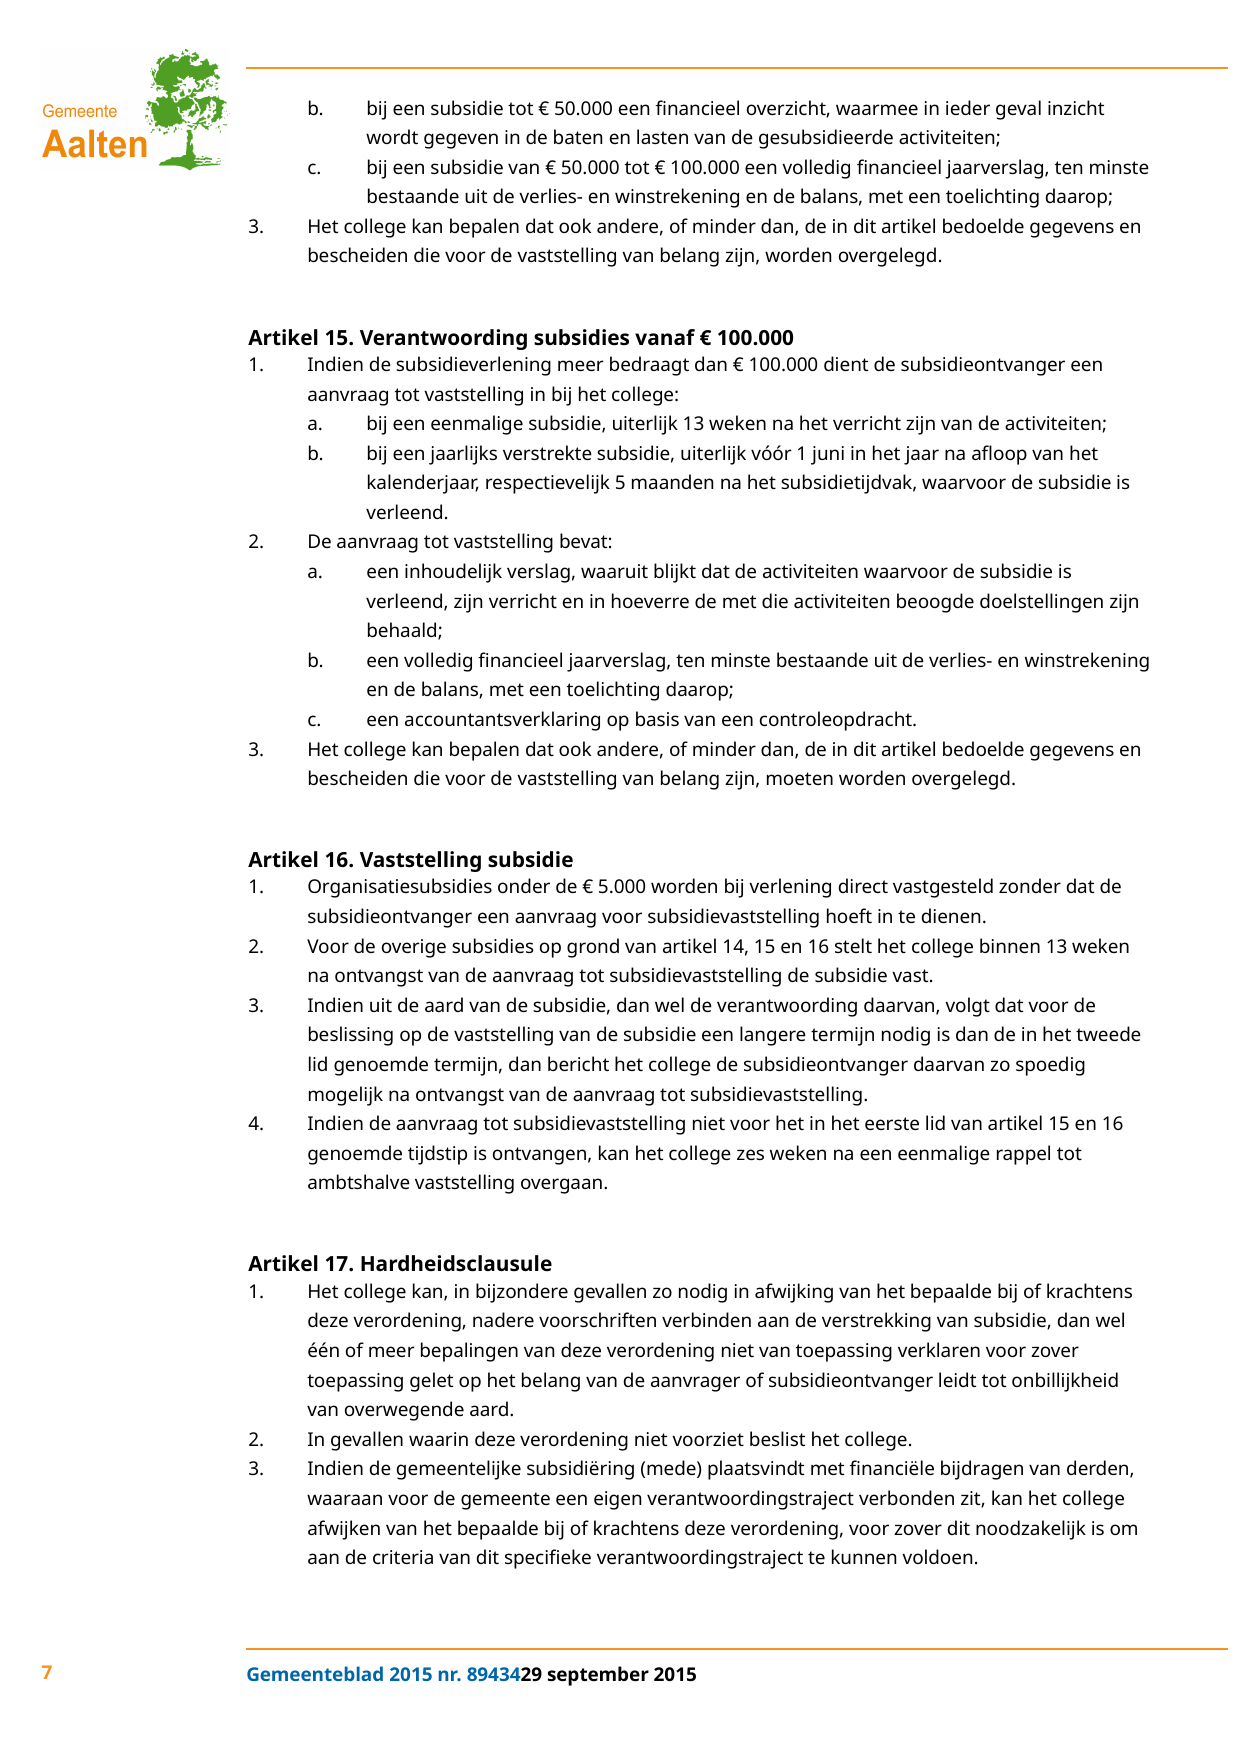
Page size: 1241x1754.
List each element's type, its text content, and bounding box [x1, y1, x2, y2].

list Voor de overige subsidies op grond van artikel 14, 15 en 16 stelt het college binnen 13 weken na ontvangst van de aanvraag tot subsidievaststelling de subsidie vast. [248, 933, 1152, 988]
list bij een jaarlijks verstrekte subsidie, uiterlijk vóór 1 juni in het jaar na afloop van het kalenderjaar, respectievelijk 5 maanden na het subsidietijdvak, waarvoor de subsidie is verleend. [307, 440, 1152, 525]
list een inhoudelijk verslag, waaruit blijkt dat de activiteiten waarvoor de subsidie is verleend, zijn verricht en in hoeverre de met die activiteiten beoogde doelstellingen zijn behaald; [307, 558, 1152, 643]
list bij een subsidie van € 50.000 tot € 100.000 een volledig financieel jaarverslag, ten minste bestaande uit de verlies- en winstrekening en de balans, met een toelichting daarop; [307, 154, 1152, 209]
list Indien uit de aard van de subsidie, dan wel de verantwoording daarvan, volgt dat voor de beslissing op de vaststelling van de subsidie een langere termijn nodig is dan de in het tweede lid genoemde termijn, dan bericht het college de subsidieontvanger daarvan zo spoedig mogelijk na ontvangst van de aanvraag tot subsidievaststelling. [248, 992, 1152, 1107]
list bij een eenmalige subsidie, uiterlijk 13 weken na het verricht zijn van de activiteiten; [307, 410, 1152, 436]
list een accountantsverklaring op basis van een controleopdracht. [307, 706, 1152, 732]
text Artikel 15. Verantwoording subsidies vanaf € 100.000 [248, 323, 1152, 351]
list bij een subsidie tot € 50.000 een financieel overzicht, waarmee in ieder geval inzicht wordt gegeven in de baten en lasten van de gesubsidieerde activiteiten; [307, 95, 1152, 150]
list Indien de subsidieverlening meer bedraagt dan € 100.000 dient de subsidieontvanger een aanvraag tot vaststelling in bij het college: [248, 351, 1152, 406]
list een volledig financieel jaarverslag, ten minste bestaande uit de verlies- en winstrekening en de balans, met een toelichting daarop; [307, 647, 1152, 702]
list Organisatiesubsidies onder de € 5.000 worden bij verlening direct vastgesteld zonder dat de subsidieontvanger een aanvraag voor subsidievaststelling hoeft in te dienen. [248, 874, 1152, 929]
list Het college kan bepalen dat ook andere, of minder dan, de in dit artikel bedoelde gegevens en bescheiden die voor de vaststelling van belang zijn, moeten worden overgelegd. [248, 736, 1152, 791]
list In gevallen waarin deze verordening niet voorziet beslist het college. [248, 1426, 1152, 1452]
list De aanvraag tot vaststelling bevat: [248, 529, 1152, 554]
list Indien de aanvraag tot subsidievaststelling niet voor het in het eerste lid van artikel 15 en 16 genoemde tijdstip is ontvangen, kan het college zes weken na een eenmalige rappel tot ambtshalve vaststelling overgaan. [248, 1110, 1152, 1195]
list Het college kan bepalen dat ook andere, of minder dan, de in dit artikel bedoelde gegevens en bescheiden die voor de vaststelling van belang zijn, worden overgelegd. [248, 213, 1152, 268]
list Het college kan, in bijzondere gevallen zo nodig in afwijking van het bepaalde bij of krachtens deze verordening, nadere voorschriften verbinden aan de verstrekking van subsidie, dan wel één of meer bepalingen van deze verordening niet van toepassing verklaren voor zover toepassing gelet op het belang van de aanvrager of subsidieontvanger leidt tot onbillijkheid van overwegende aard. [248, 1278, 1152, 1422]
picture [41, 47, 231, 172]
text Artikel 16. Vaststelling subsidie [248, 845, 1152, 874]
text Artikel 17. Hardheidsclausule [248, 1249, 1152, 1278]
list Indien de gemeentelijke subsidiëring (mede) plaatsvindt met financiële bijdragen van derden, waaraan voor de gemeente een eigen verantwoordingstraject verbonden zit, kan het college afwijken van het bepaalde bij of krachtens deze verordening, voor zover dit noodzakelijk is om aan de criteria van dit specifieke verantwoordingstraject te kunnen voldoen. [248, 1456, 1152, 1570]
